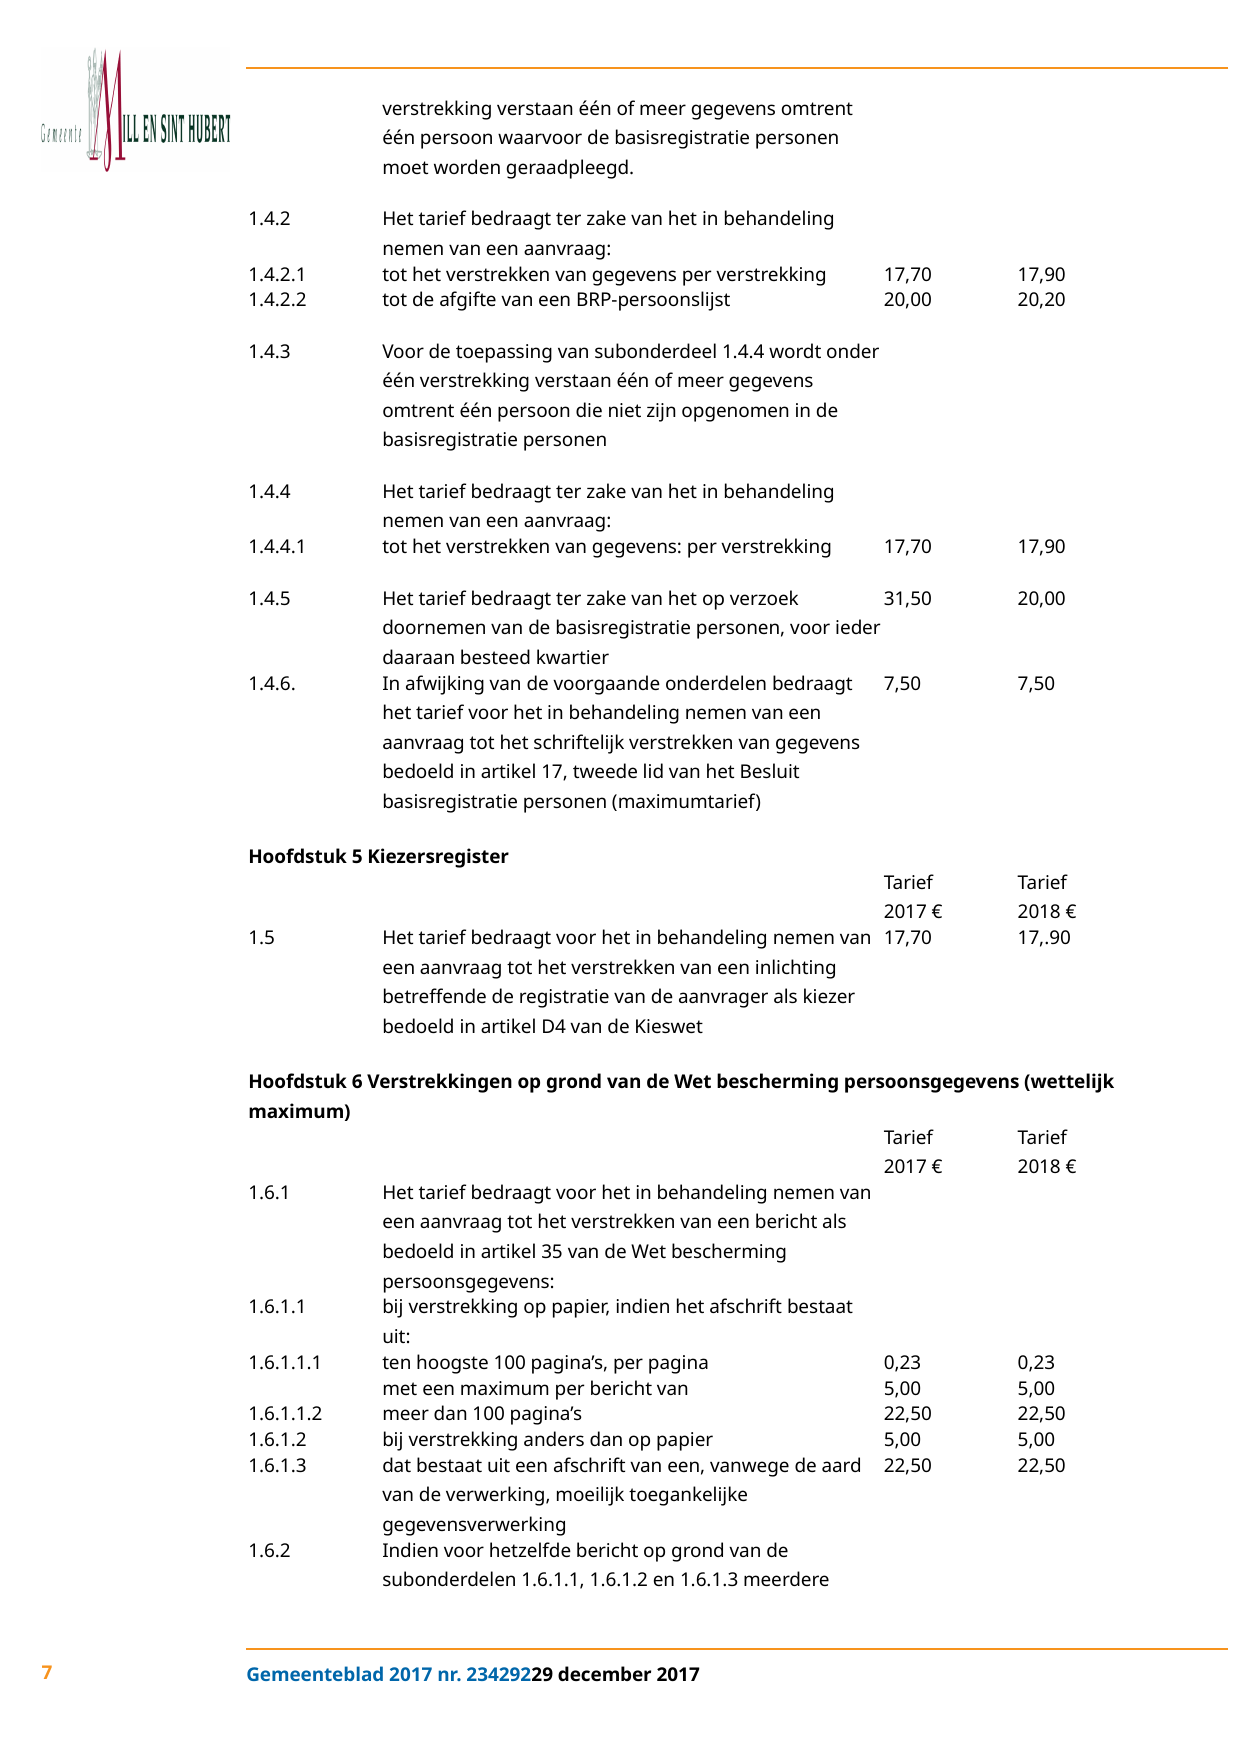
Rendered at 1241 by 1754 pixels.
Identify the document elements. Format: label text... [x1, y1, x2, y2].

table_cell 20,20 [1018, 286, 1152, 312]
table_cell ten hoogste 100 pagina’s, per pagina [382, 1349, 883, 1375]
table_cell 7,50 [884, 670, 1017, 843]
table_cell 5,00 [1018, 1426, 1152, 1452]
table_cell Tarief 2017 € [884, 869, 1017, 924]
table_cell [884, 205, 1017, 261]
table_cell [382, 1124, 883, 1179]
picture [41, 47, 231, 172]
table_cell 1.4.5 [248, 585, 382, 670]
table_cell [1018, 559, 1152, 585]
table_cell 1.6.1 [248, 1179, 382, 1294]
table_cell met een maximum per bericht van [382, 1375, 883, 1400]
table_cell 1.6.1.1 [248, 1294, 382, 1349]
table_cell [248, 312, 382, 338]
table_cell 1.4.3 [248, 338, 382, 452]
table_cell 1.4.2.1 [248, 261, 382, 286]
table_cell 20,00 [884, 286, 1017, 312]
table_cell [382, 559, 883, 585]
table_cell meer dan 100 pagina’s [382, 1400, 883, 1426]
table_cell 1.5 [248, 925, 382, 1068]
table_cell [248, 95, 382, 180]
table_cell [382, 180, 883, 205]
table_cell Het tarief bedraagt voor het in behandeling nemen van een aanvraag tot het verstrekken van een inlichting betreffende de registratie van de aanvrager als kiezer bedoeld in artikel D4 van de Kieswet [382, 925, 883, 1068]
table_cell 1.4.4.1 [248, 534, 382, 559]
table_cell 1.6.1.3 [248, 1452, 382, 1537]
table_cell [1018, 338, 1152, 452]
table_cell 5,00 [1018, 1375, 1152, 1400]
table_cell [884, 1537, 1017, 1592]
table_cell Hoofdstuk 6 Verstrekkingen op grond van de Wet bescherming persoonsgegevens (wettelijk maximum) [248, 1069, 1152, 1124]
table_cell Tarief 2018 € [1018, 869, 1152, 924]
table_cell [248, 559, 382, 585]
table_cell [248, 869, 382, 924]
table_cell 1.6.1.2 [248, 1426, 382, 1452]
table_cell Het tarief bedraagt ter zake van het in behandeling nemen van een aanvraag: [382, 205, 883, 261]
table_cell [884, 180, 1017, 205]
table_cell tot het verstrekken van gegevens per verstrekking [382, 261, 883, 286]
table_cell Het tarief bedraagt ter zake van het in behandeling nemen van een aanvraag: [382, 478, 883, 533]
table_cell [382, 869, 883, 924]
table_cell 1.4.6. [248, 670, 382, 843]
table_cell 1.6.2 [248, 1537, 382, 1592]
table_cell [1018, 1537, 1152, 1592]
table_cell 17,.90 [1018, 925, 1152, 1068]
table_cell 17,70 [884, 925, 1017, 1068]
table_cell 17,70 [884, 261, 1017, 286]
table_cell [382, 453, 883, 478]
table_cell [1018, 312, 1152, 338]
table_cell [884, 312, 1017, 338]
table_cell Indien voor hetzelfde bericht op grond van de subonderdelen 1.6.1.1, 1.6.1.2 en 1.6.1.3 meerdere [382, 1537, 883, 1592]
table_cell 1.4.4 [248, 478, 382, 533]
table_cell 0,23 [884, 1349, 1017, 1375]
table_cell 7,50 [1018, 670, 1152, 843]
table_cell 5,00 [884, 1426, 1017, 1452]
table_cell 17,90 [1018, 261, 1152, 286]
table_cell In afwijking van de voorgaande onderdelen bedraagt het tarief voor het in behandeling nemen van een aanvraag tot het schriftelijk verstrekken van gegevens bedoeld in artikel 17, tweede lid van het Besluit basisregistratie personen (maximumtarief) [382, 670, 883, 843]
table_cell 1.6.1.1.1 [248, 1349, 382, 1375]
table_cell 17,70 [884, 534, 1017, 559]
table_cell bij verstrekking op papier, indien het afschrift bestaat uit: [382, 1294, 883, 1349]
table_cell [884, 1294, 1017, 1349]
table_cell tot de afgifte van een BRP-persoonslijst [382, 286, 883, 312]
table_cell 1.4.2.2 [248, 286, 382, 312]
table_cell 31,50 [884, 585, 1017, 670]
table_cell [884, 559, 1017, 585]
table_cell [1018, 478, 1152, 533]
table_cell [1018, 180, 1152, 205]
table_cell verstrekking verstaan één of meer gegevens omtrent één persoon waarvoor de basisregistratie personen moet worden geraadpleegd. [382, 95, 883, 180]
table_cell 20,00 [1018, 585, 1152, 670]
table_cell tot het verstrekken van gegevens: per verstrekking [382, 534, 883, 559]
table_cell Tarief 2018 € [1018, 1124, 1152, 1179]
table_cell [1018, 205, 1152, 261]
table_cell [884, 338, 1017, 452]
table_cell [1018, 844, 1152, 869]
table_cell Voor de toepassing van subonderdeel 1.4.4 wordt onder één verstrekking verstaan één of meer gegevens omtrent één persoon die niet zijn opgenomen in de basisregistratie personen [382, 338, 883, 452]
table_cell 5,00 [884, 1375, 1017, 1400]
table_cell 1.6.1.1.2 [248, 1400, 382, 1426]
table_cell [884, 478, 1017, 533]
table_cell 1.4.2 [248, 205, 382, 261]
table_cell Het tarief bedraagt ter zake van het op verzoek doornemen van de basisregistratie personen, voor ieder daaraan besteed kwartier [382, 585, 883, 670]
table_cell [248, 453, 382, 478]
table_cell Het tarief bedraagt voor het in behandeling nemen van een aanvraag tot het verstrekken van een bericht als bedoeld in artikel 35 van de Wet bescherming persoonsgegevens: [382, 1179, 883, 1294]
table_cell 22,50 [1018, 1452, 1152, 1537]
table_cell 17,90 [1018, 534, 1152, 559]
table_cell 22,50 [1018, 1400, 1152, 1426]
table_cell [382, 312, 883, 338]
table_cell [248, 1124, 382, 1179]
table_cell 22,50 [884, 1452, 1017, 1537]
table_cell [1018, 95, 1152, 180]
table_cell 0,23 [1018, 1349, 1152, 1375]
table_cell [248, 180, 382, 205]
table_cell [884, 453, 1017, 478]
table_cell [884, 844, 1017, 869]
table_cell [248, 1375, 382, 1400]
table_cell Hoofdstuk 5 Kiezersregister [248, 844, 883, 869]
table_cell [1018, 453, 1152, 478]
table_cell bij verstrekking anders dan op papier [382, 1426, 883, 1452]
table_cell 22,50 [884, 1400, 1017, 1426]
table_cell [1018, 1294, 1152, 1349]
table_cell Tarief 2017 € [884, 1124, 1017, 1179]
table_cell [884, 95, 1017, 180]
table_cell [1018, 1179, 1152, 1294]
table_cell [884, 1179, 1017, 1294]
table_cell dat bestaat uit een afschrift van een, vanwege de aard van de verwerking, moeilijk toegankelijke gegevensverwerking [382, 1452, 883, 1537]
